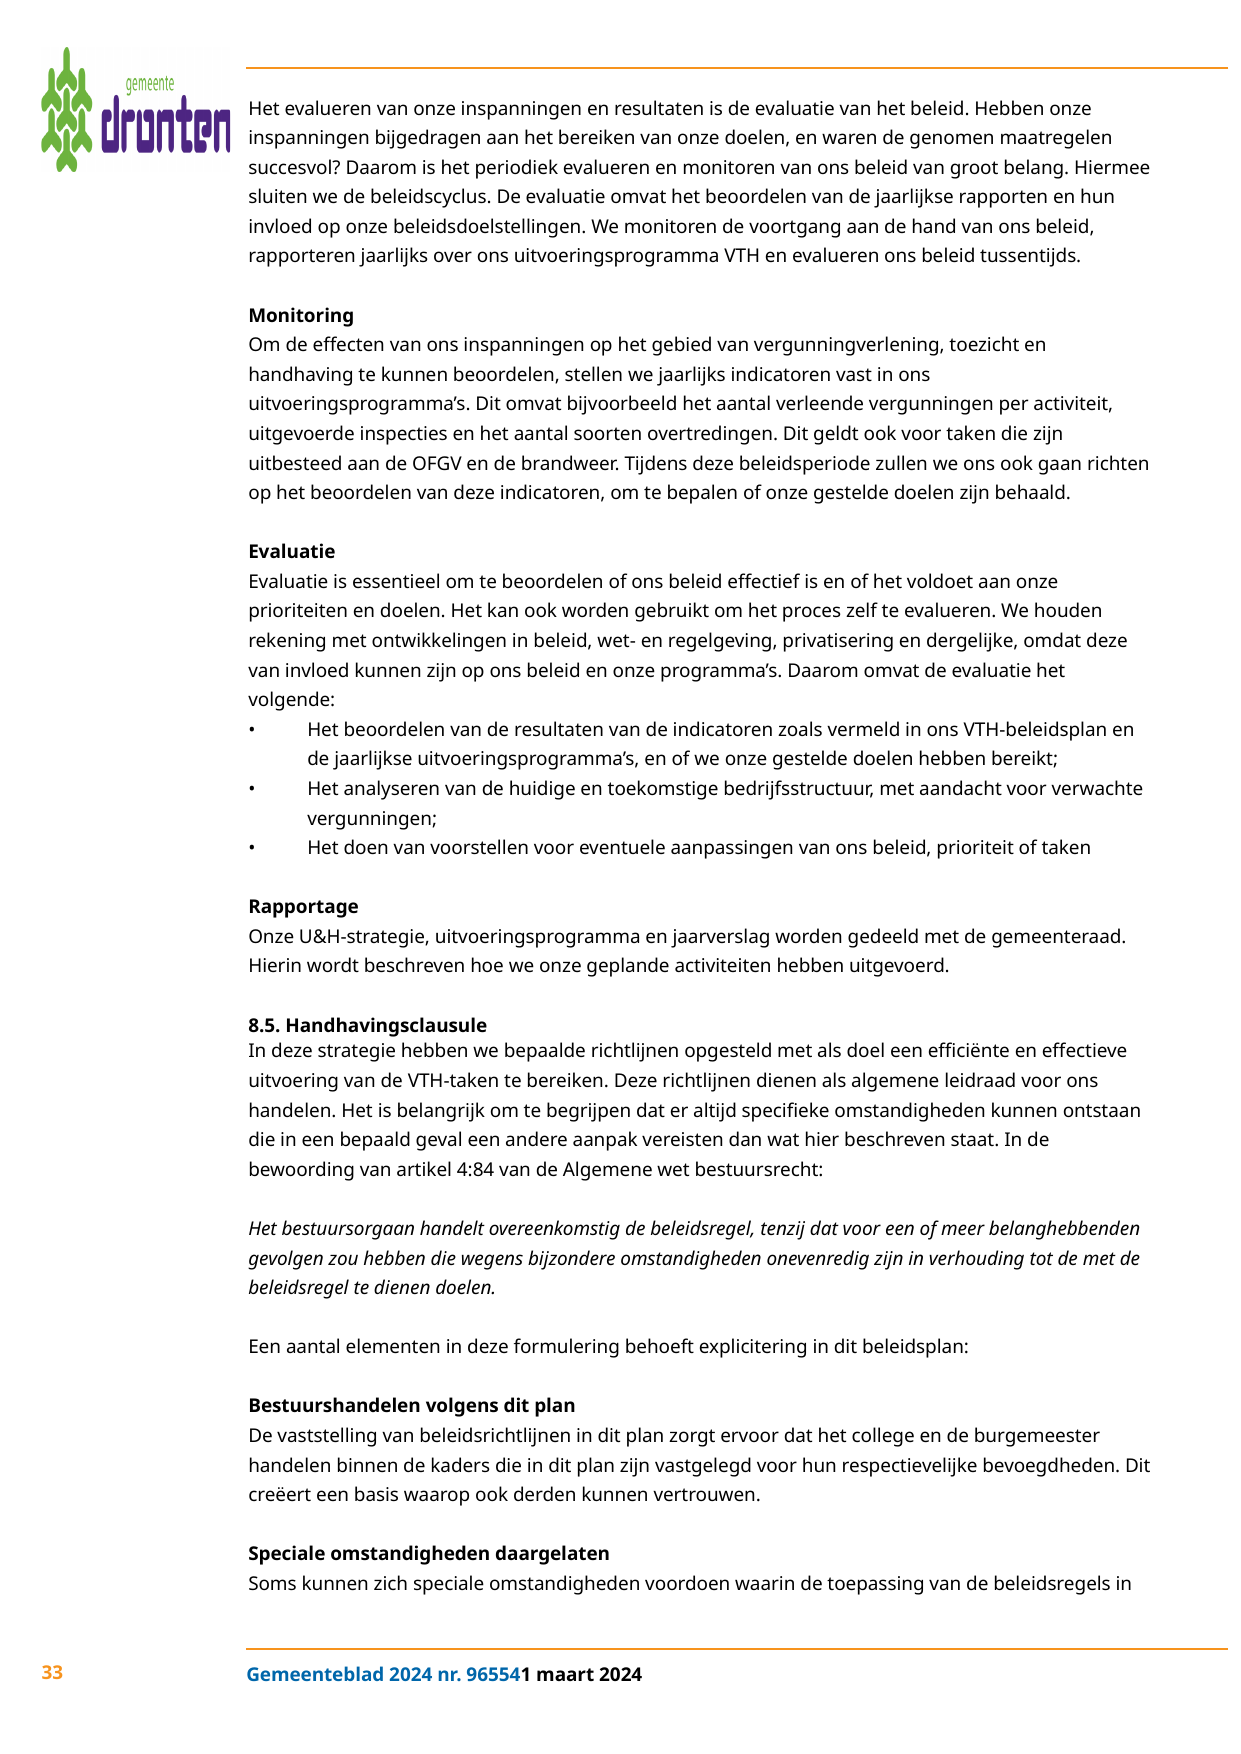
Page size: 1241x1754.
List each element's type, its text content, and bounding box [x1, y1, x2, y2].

text Het evalueren van onze inspanningen en resultaten is de evaluatie van het beleid. Hebben onze inspanningen bijgedragen aan het bereiken van onze doelen, en waren de genomen maatregelen succesvol? Daarom is het periodiek evalueren en monitoren van ons beleid van groot belang. Hiermee sluiten we de beleidscyclus. De evaluatie omvat het beoordelen van de jaarlijkse rapporten en hun invloed op onze beleidsdoelstellingen. We monitoren de voortgang aan de hand van ons beleid, rapporteren jaarlijks over ons uitvoeringsprogramma VTH en evalueren ons beleid tussentijds. [248, 95, 1152, 268]
text De vaststelling van beleidsrichtlijnen in dit plan zorgt ervoor dat het college en de burgemeester handelen binnen de kaders die in dit plan zijn vastgelegd voor hun respectievelijke bevoegdheden. Dit creëert een basis waarop ook derden kunnen vertrouwen. [248, 1422, 1152, 1507]
text Soms kunnen zich speciale omstandigheden voordoen waarin de toepassing van de beleidsregels in [248, 1570, 1152, 1596]
picture [41, 47, 231, 172]
list Het doen van voorstellen voor eventuele aanpassingen van ons beleid, prioriteit of taken [248, 834, 1152, 860]
list Het beoordelen van de resultaten van de indicatoren zoals vermeld in ons VTH-beleidsplan en de jaarlijkse uitvoeringsprogramma’s, en of we onze gestelde doelen hebben bereikt; [248, 716, 1152, 771]
text In deze strategie hebben we bepaalde richtlijnen opgesteld met als doel een efficiënte en effectieve uitvoering van de VTH-taken te bereiken. Deze richtlijnen dienen als algemene leidraad voor ons handelen. Het is belangrijk om te begrijpen dat er altijd specifieke omstandigheden kunnen ontstaan die in een bepaald geval een andere aanpak vereisten dan wat hier beschreven staat. In de bewoording van artikel 4:84 van de Algemene wet bestuursrecht: [248, 1038, 1152, 1182]
text Bestuurshandelen volgens dit plan [248, 1393, 1152, 1418]
text Evaluatie is essentieel om te beoordelen of ons beleid effectief is en of het voldoet aan onze prioriteiten en doelen. Het kan ook worden gebruikt om het proces zelf te evalueren. We houden rekening met ontwikkelingen in beleid, wet- en regelgeving, privatisering en dergelijke, omdat deze van invloed kunnen zijn op ons beleid en onze programma’s. Daarom omvat de evaluatie het volgende: [248, 568, 1152, 712]
text Een aantal elementen in deze formulering behoeft explicitering in dit beleidsplan: [248, 1333, 1152, 1359]
text Rapportage [248, 893, 1152, 919]
text Om de effecten van ons inspanningen op het gebied van vergunningverlening, toezicht en handhaving te kunnen beoordelen, stellen we jaarlijks indicatoren vast in ons uitvoeringsprogramma’s. Dit omvat bijvoorbeeld het aantal verleende vergunningen per activiteit, uitgevoerde inspecties en het aantal soorten overtredingen. Dit geldt ook voor taken die zijn uitbesteed aan de OFGV en de brandweer. Tijdens deze beleidsperiode zullen we ons ook gaan richten op het beoordelen van deze indicatoren, om te bepalen of onze gestelde doelen zijn behaald. [248, 331, 1152, 505]
text 8.5. Handhavingsclausule [248, 1012, 1152, 1038]
text Evaluatie [248, 538, 1152, 564]
text Monitoring [248, 302, 1152, 328]
list Het analyseren van de huidige en toekomstige bedrijfsstructuur, met aandacht voor verwachte vergunningen; [248, 775, 1152, 831]
text Onze U&H-strategie, uitvoeringsprogramma en jaarverslag worden gedeeld met de gemeenteraad. Hierin wordt beschreven hoe we onze geplande activiteiten hebben uitgevoerd. [248, 923, 1152, 978]
text Het bestuursorgaan handelt overeenkomstig de beleidsregel, tenzij dat voor een of meer belanghebbenden gevolgen zou hebben die wegens bijzondere omstandigheden onevenredig zijn in verhouding tot de met de beleidsregel te dienen doelen. [248, 1215, 1152, 1300]
text Speciale omstandigheden daargelaten [248, 1541, 1152, 1566]
